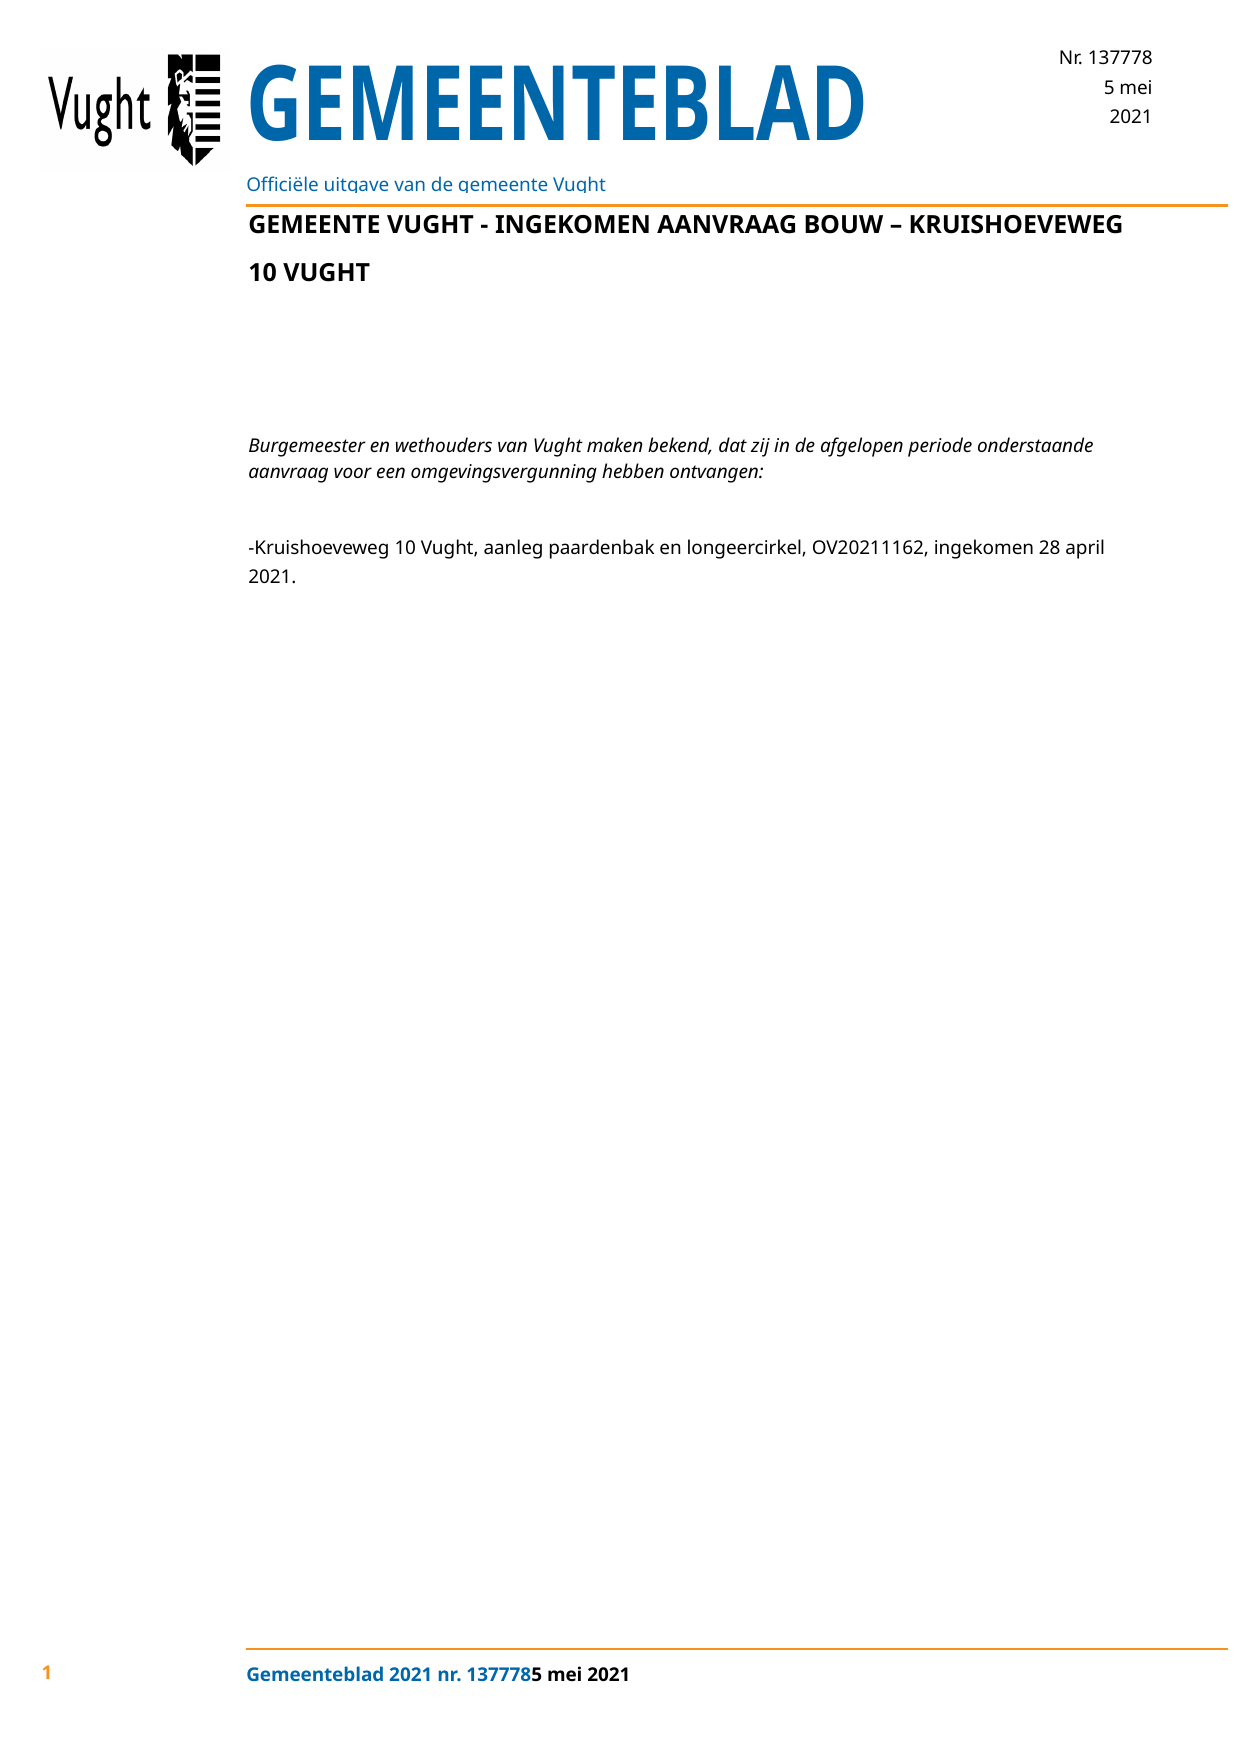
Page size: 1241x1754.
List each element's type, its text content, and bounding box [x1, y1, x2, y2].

picture [41, 47, 231, 172]
text GEMEENTE VUGHT - INGEKOMEN AANVRAAG BOUW – KRUISHOEVEWEG 10 VUGHT [248, 207, 1152, 288]
text Burgemeester en wethouders van Vught maken bekend, dat zij in de afgelopen periode onderstaande aanvraag voor een omgevingsvergunning hebben ontvangen: [248, 432, 1152, 484]
text -Kruishoeveweg 10 Vught, aanleg paardenbak en longeercirkel, OV20211162, ingekomen 28 april 2021. [248, 534, 1152, 589]
